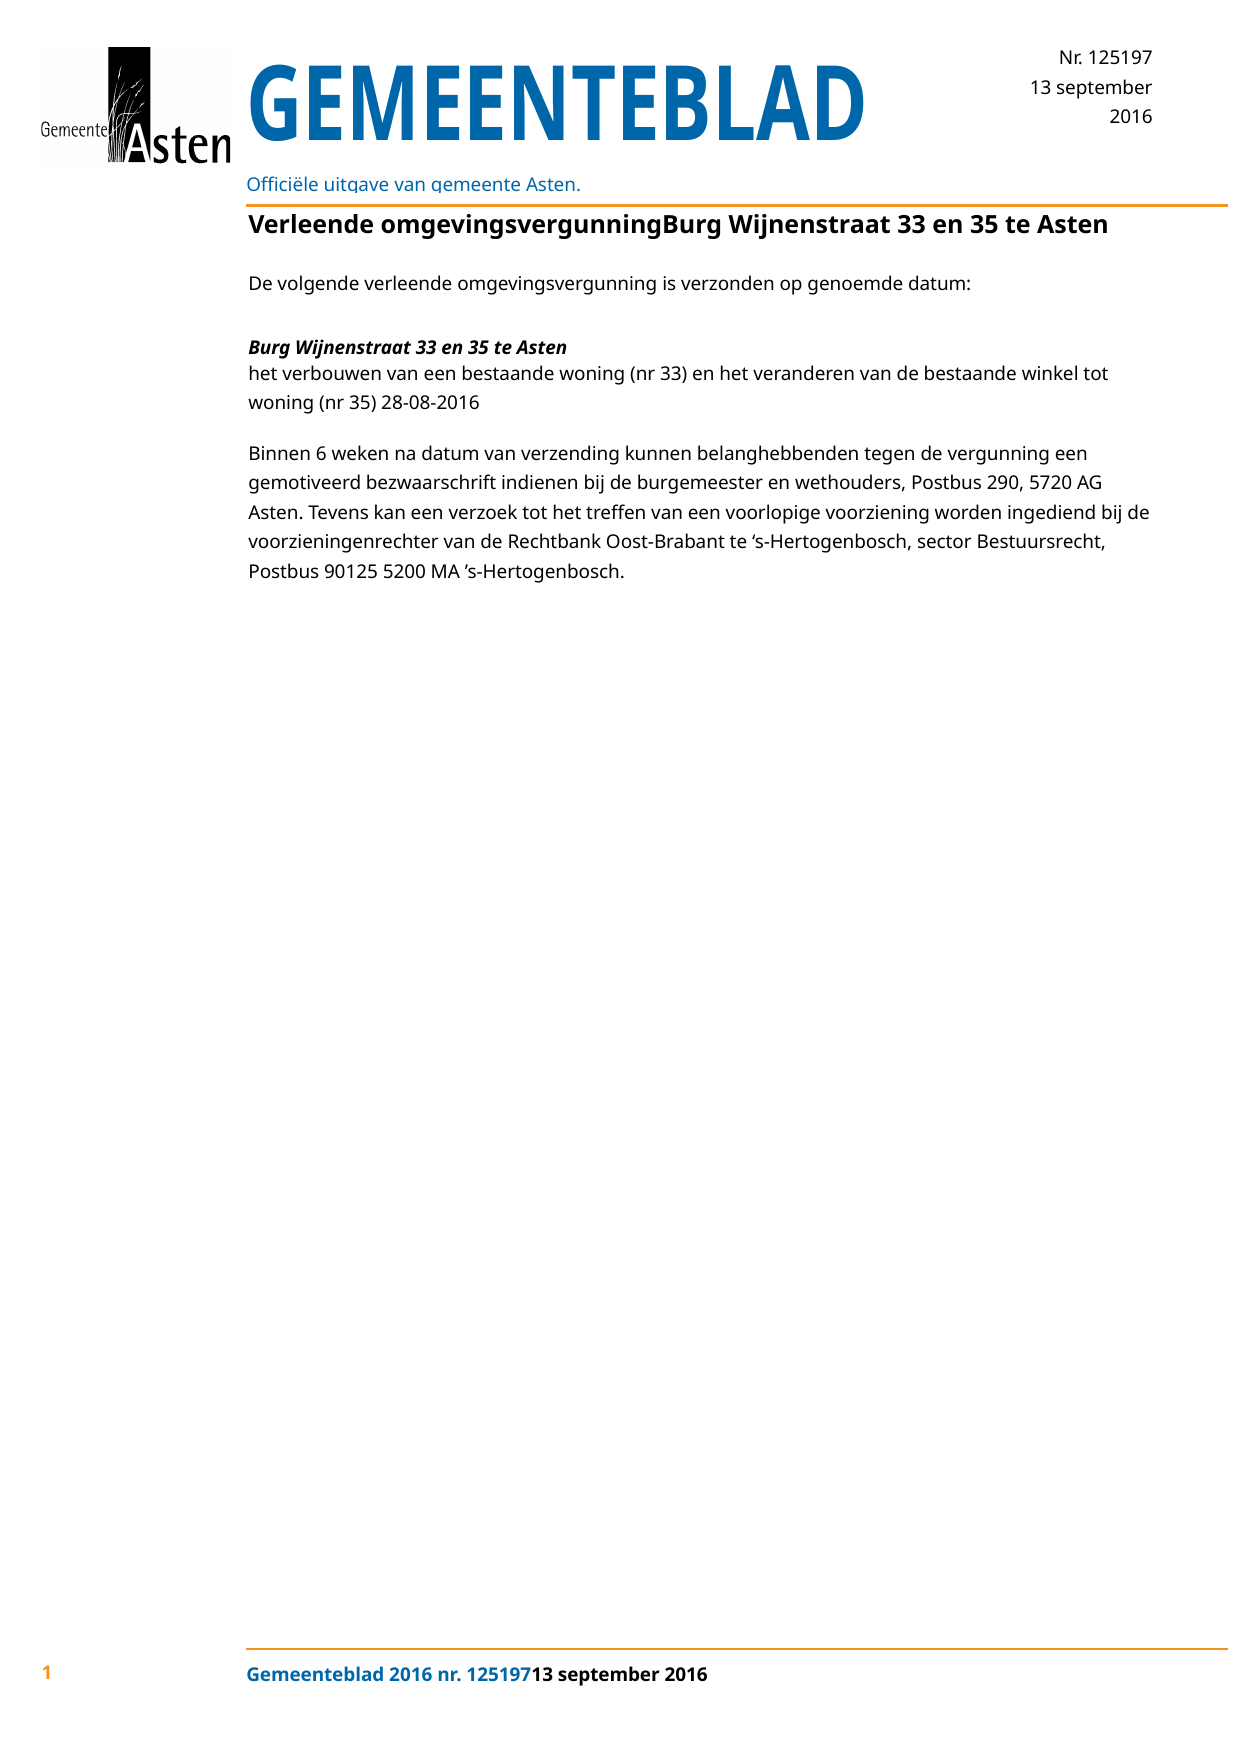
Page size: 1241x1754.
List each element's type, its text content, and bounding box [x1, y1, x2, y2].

text Verleende omgevingsvergunningBurg Wijnenstraat 33 en 35 te Asten [248, 207, 1152, 241]
text De volgende verleende omgevingsvergunning is verzonden op genoemde datum: [248, 270, 1152, 296]
picture [41, 47, 231, 172]
text Binnen 6 weken na datum van verzending kunnen belanghebbenden tegen de vergunning een gemotiveerd bezwaarschrift indienen bij de burgemeester en wethouders, Postbus 290, 5720 AG Asten. Tevens kan een verzoek tot het treffen van een voorlopige voorziening worden ingediend bij de voorzieningenrechter van de Rechtbank Oost-Brabant te ‘s-Hertogenbosch, sector Bestuursrecht, Postbus 90125 5200 MA ’s-Hertogenbosch. [248, 440, 1152, 584]
text het verbouwen van een bestaande woning (nr 33) en het veranderen van de bestaande winkel tot woning (nr 35) 28-08-2016 [248, 360, 1152, 415]
text Burg Wijnenstraat 33 en 35 te Asten [248, 334, 1152, 360]
